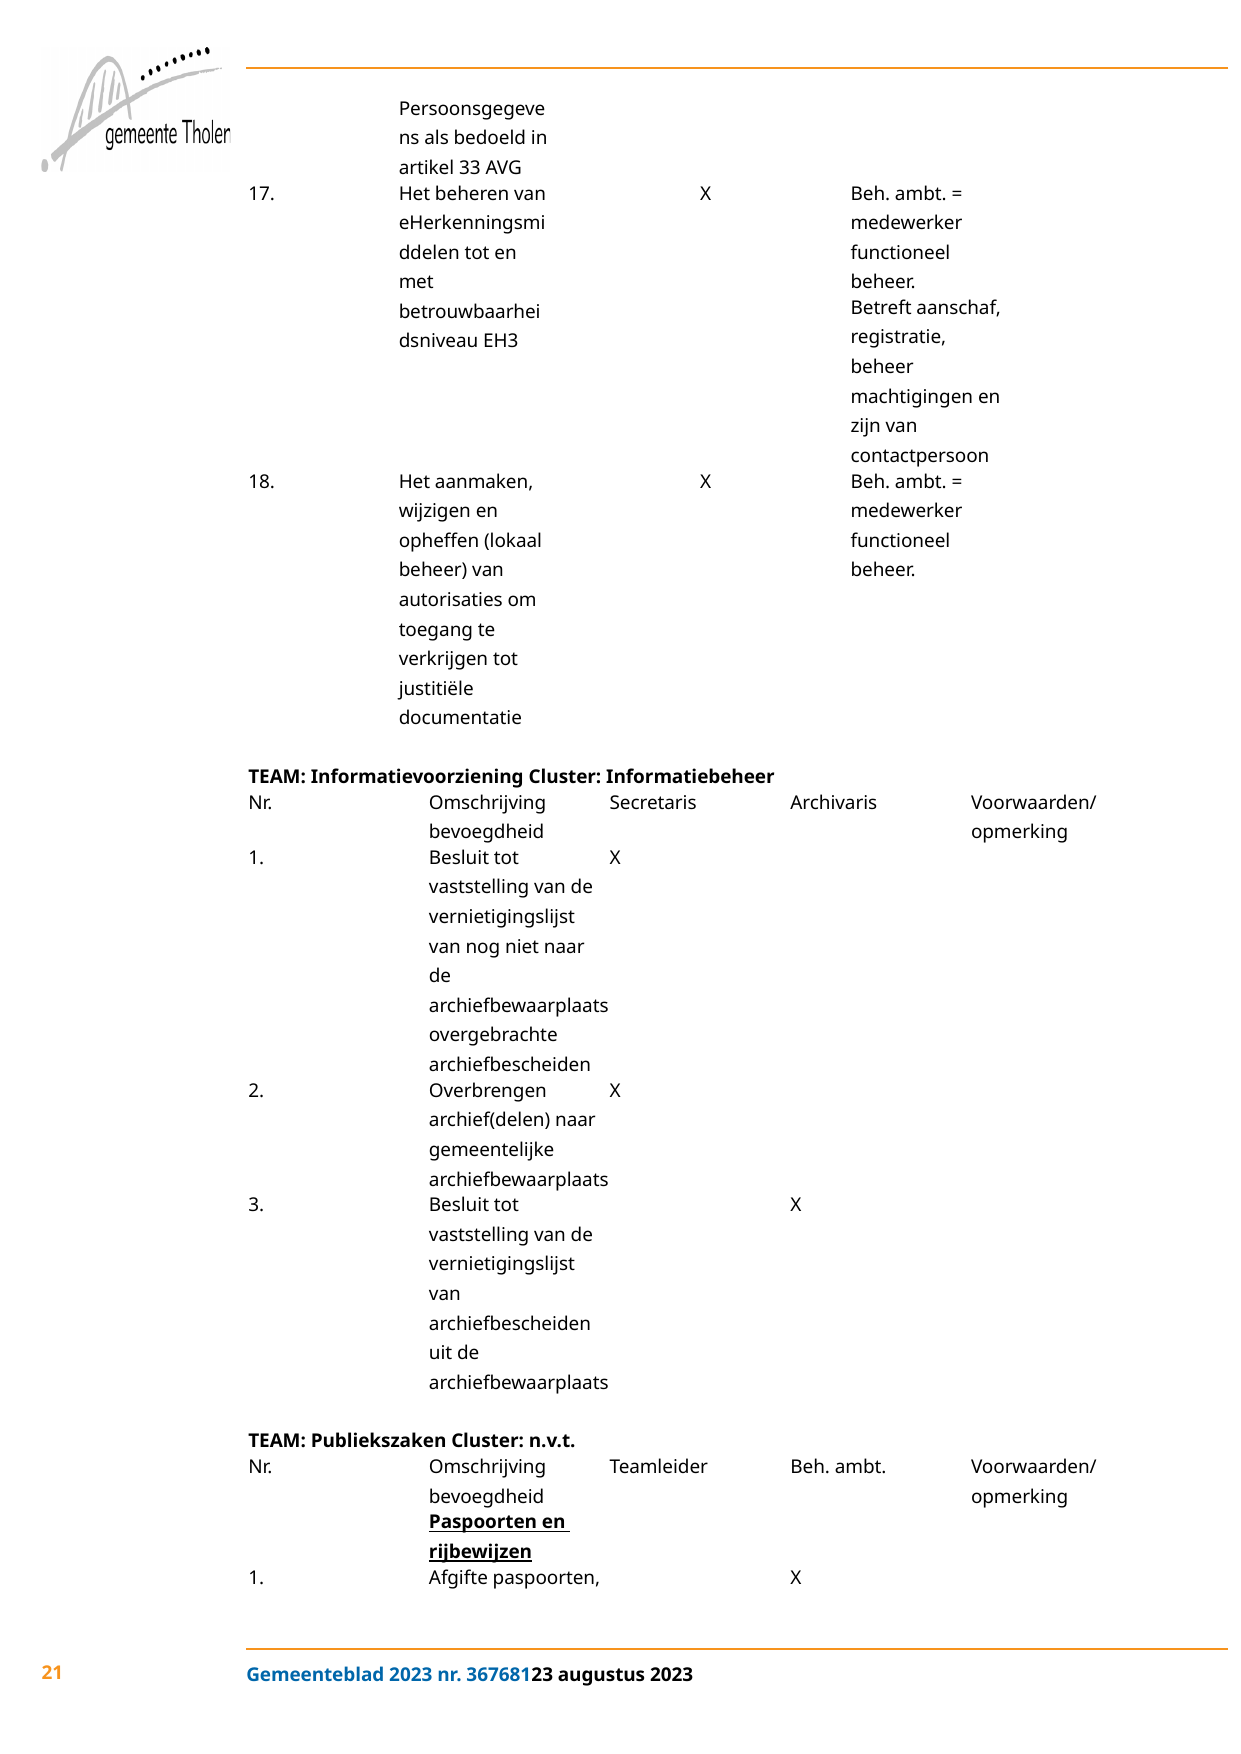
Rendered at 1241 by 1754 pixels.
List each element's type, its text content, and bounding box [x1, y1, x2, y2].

table_cell [248, 1077, 429, 1191]
table_cell [609, 1191, 790, 1395]
table_cell [248, 1509, 429, 1564]
table_cell [971, 844, 1152, 1077]
table_cell [248, 95, 398, 180]
table_cell Overbrengen archief(delen) naar gemeentelijke archiefbewaarplaats [429, 1077, 609, 1191]
table_cell Beh. ambt. = medewerker functioneel beheer. [850, 180, 1001, 294]
table_cell [549, 468, 700, 730]
picture [41, 47, 231, 172]
table_cell 17. [248, 180, 398, 468]
table_cell X [700, 468, 850, 730]
table_cell Archivaris [790, 789, 971, 844]
table_cell [248, 1191, 429, 1395]
table_cell Paspoorten en rijbewijzen [429, 1509, 609, 1564]
table_cell X [609, 844, 790, 1077]
table_cell X [700, 180, 850, 468]
table_cell [971, 1191, 1152, 1395]
table_cell Nr. [248, 789, 429, 844]
table_header TEAM: Publiekszaken Cluster: n.v.t. [248, 1428, 1152, 1453]
table_cell [971, 1077, 1152, 1191]
table_cell X [790, 1191, 971, 1395]
table_cell [790, 844, 971, 1077]
table_cell Secretaris [609, 789, 790, 844]
table_cell Betreft aanschaf, registratie, beheer machtigingen en zijn van contactpersoon [850, 294, 1001, 468]
table_cell [549, 180, 700, 468]
table_cell [700, 95, 850, 180]
table_cell [248, 844, 429, 1077]
table_cell Besluit tot vaststelling van de vernietigingslijst van nog niet naar de archiefbewaarplaats overgebrachte archiefbescheiden [429, 844, 609, 1077]
table_cell Omschrijving bevoegdheid [429, 789, 609, 844]
table_cell Afgifte paspoorten, [429, 1564, 609, 1590]
table_header TEAM: Informatievoorziening Cluster: Informatiebeheer [248, 763, 1152, 789]
table_cell 18. [248, 468, 398, 730]
table_cell Beh. ambt. = medewerker functioneel beheer. [850, 468, 1001, 730]
table_cell X [790, 1564, 971, 1590]
table_cell [971, 1564, 1152, 1590]
table_cell Beh. ambt. [790, 1453, 971, 1509]
table_cell [850, 95, 1001, 180]
table_cell [549, 95, 700, 180]
table_cell Het beheren van eHerkenningsmiddelen tot en met betrouwbaarheidsniveau EH3 [399, 180, 549, 468]
table_cell [248, 1564, 429, 1590]
table_cell Nr. [248, 1453, 429, 1509]
table_cell [790, 1077, 971, 1191]
table_cell Teamleider [609, 1453, 790, 1509]
table_cell Omschrijving bevoegdheid [429, 1453, 609, 1509]
table_cell Het aanmaken, wijzigen en opheffen (lokaal beheer) van autorisaties om toegang te verkrijgen tot justitiële documentatie [399, 468, 549, 730]
table_cell [609, 1509, 790, 1564]
table_cell Voorwaarden/opmerking [971, 1453, 1152, 1509]
table_cell Voorwaarden/opmerking [971, 789, 1152, 844]
table_cell Persoonsgegevens als bedoeld in artikel 33 AVG [399, 95, 549, 180]
table_cell X [609, 1077, 790, 1191]
table_cell [971, 1509, 1152, 1564]
table_cell [609, 1564, 790, 1590]
table_cell [790, 1509, 971, 1564]
table_cell Besluit tot vaststelling van de vernietigingslijst van archiefbescheiden uit de archiefbewaarplaats [429, 1191, 609, 1395]
